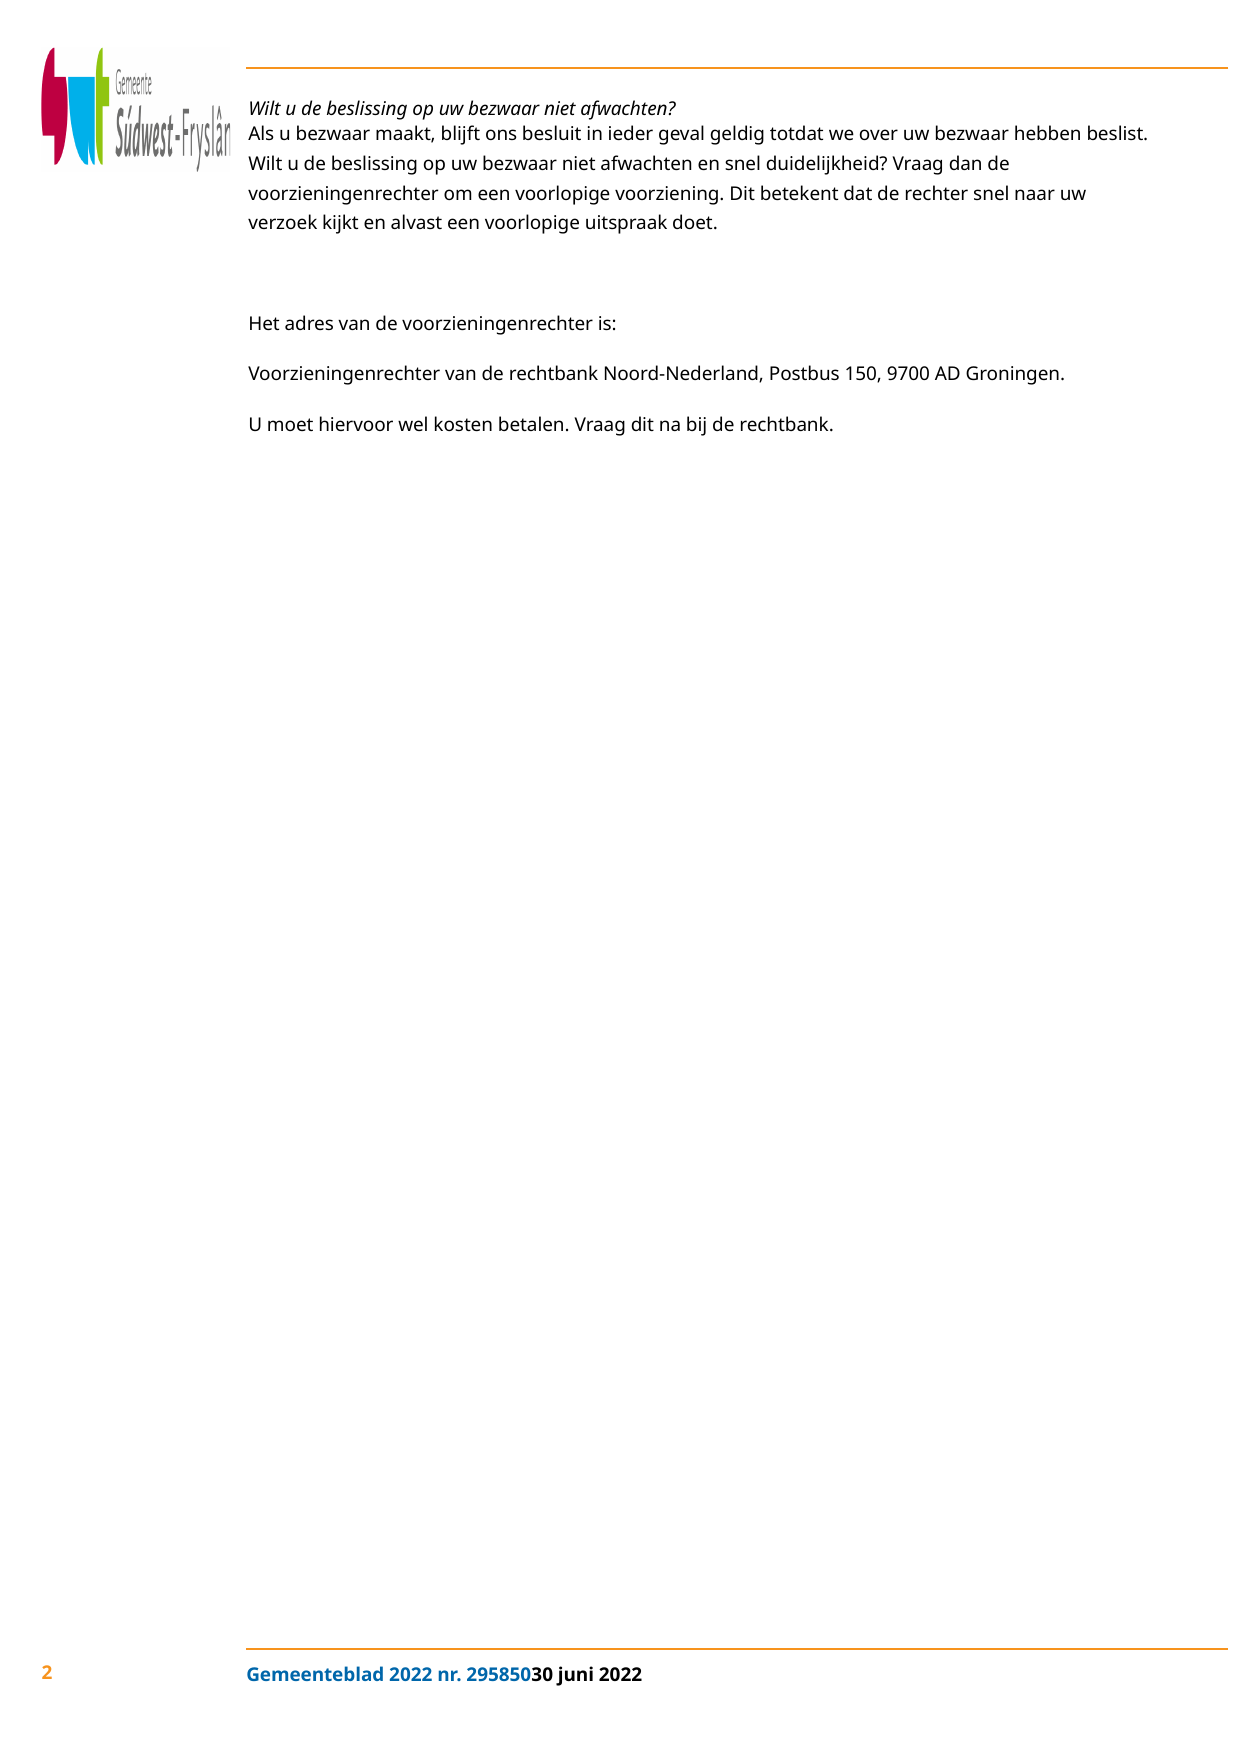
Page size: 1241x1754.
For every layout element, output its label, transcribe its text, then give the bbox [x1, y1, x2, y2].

text Het adres van de voorzieningenrechter is: [248, 310, 1152, 336]
text Wilt u de beslissing op uw bezwaar niet afwachten? [248, 95, 1152, 121]
text U moet hiervoor wel kosten betalen. Vraag dit na bij de rechtbank. [248, 411, 1152, 437]
text Als u bezwaar maakt, blijft ons besluit in ieder geval geldig totdat we over uw bezwaar hebben beslist. Wilt u de beslissing op uw bezwaar niet afwachten en snel duidelijkheid? Vraag dan de voorzieningenrechter om een voorlopige voorziening. Dit betekent dat de rechter snel naar uw verzoek kijkt en alvast een voorlopige uitspraak doet. [248, 121, 1152, 235]
picture [41, 47, 231, 172]
text Voorzieningenrechter van de rechtbank Noord-Nederland, Postbus 150, 9700 AD Groningen. [248, 361, 1152, 386]
